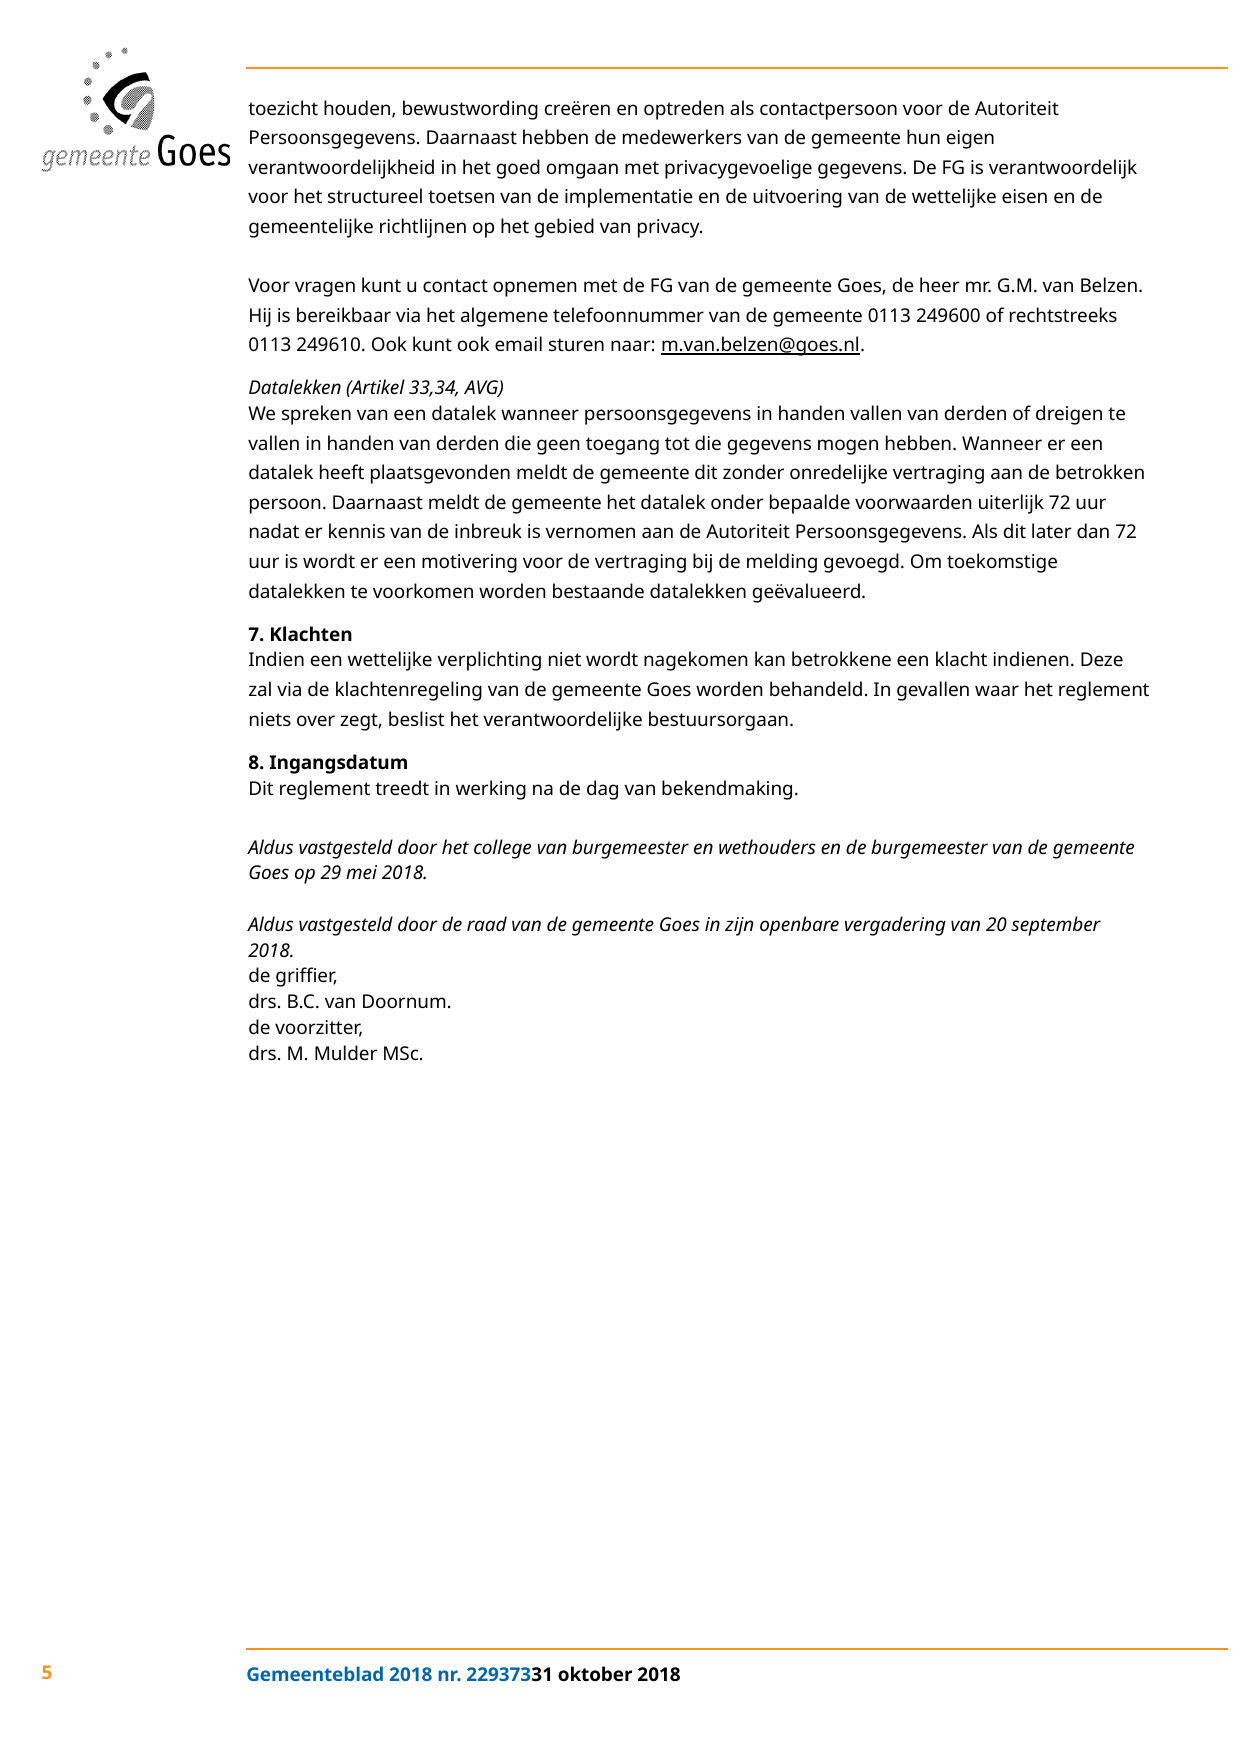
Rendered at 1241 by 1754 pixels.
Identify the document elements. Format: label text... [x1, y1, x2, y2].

text Indien een wettelijke verplichting niet wordt nagekomen kan betrokkene een klacht indienen. Deze zal via de klachtenregeling van de gemeente Goes worden behandeld. In gevallen waar het reglement niets over zegt, beslist het verantwoordelijke bestuursorgaan. [248, 647, 1152, 732]
text Aldus vastgesteld door het college van burgemeester en wethouders en de burgemeester van de gemeente Goes op 29 mei 2018. [248, 834, 1152, 885]
text Dit reglement treedt in werking na de dag van bekendmaking. [248, 775, 1152, 800]
text de voorzitter, [248, 1014, 1152, 1040]
text Aldus vastgesteld door de raad van de gemeente Goes in zijn openbare vergadering van 20 september 2018. [248, 911, 1152, 962]
picture [41, 47, 231, 172]
text toezicht houden, bewustwording creëren en optreden als contactpersoon voor de Autoriteit Persoonsgegevens. Daarnaast hebben de medewerkers van de gemeente hun eigen verantwoordelijkheid in het goed omgaan met privacygevoelige gegevens. De FG is verantwoordelijk voor het structureel toetsen van de implementatie en de uitvoering van de wettelijke eisen en de gemeentelijke richtlijnen op het gebied van privacy. [248, 95, 1152, 239]
text We spreken van een datalek wanneer persoonsgegevens in handen vallen van derden of dreigen te vallen in handen van derden die geen toegang tot die gegevens mogen hebben. Wanneer er een datalek heeft plaatsgevonden meldt de gemeente dit zonder onredelijke vertraging aan de betrokken persoon. Daarnaast meldt de gemeente het datalek onder bepaalde voorwaarden uiterlijk 72 uur nadat er kennis van de inbreuk is vernomen aan de Autoriteit Persoonsgegevens. Als dit later dan 72 uur is wordt er een motivering voor de vertraging bij de melding gevoegd. Om toekomstige datalekken te voorkomen worden bestaande datalekken geëvalueerd. [248, 400, 1152, 603]
text 8. Ingangsdatum [248, 749, 1152, 775]
text 7. Klachten [248, 621, 1152, 647]
text de griffier, [248, 962, 1152, 988]
text drs. B.C. van Doornum. [248, 988, 1152, 1014]
text Datalekken (Artikel 33,34, AVG) [248, 374, 1152, 400]
text drs. M. Mulder MSc. [248, 1040, 1152, 1065]
text Voor vragen kunt u contact opnemen met de FG van de gemeente Goes, de heer mr. G.M. van Belzen. Hij is bereikbaar via het algemene telefoonnummer van de gemeente 0113 249600 of rechtstreeks 0113 249610. Ook kunt ook email sturen naar: m.van.belzen@goes.nl. [248, 272, 1152, 357]
